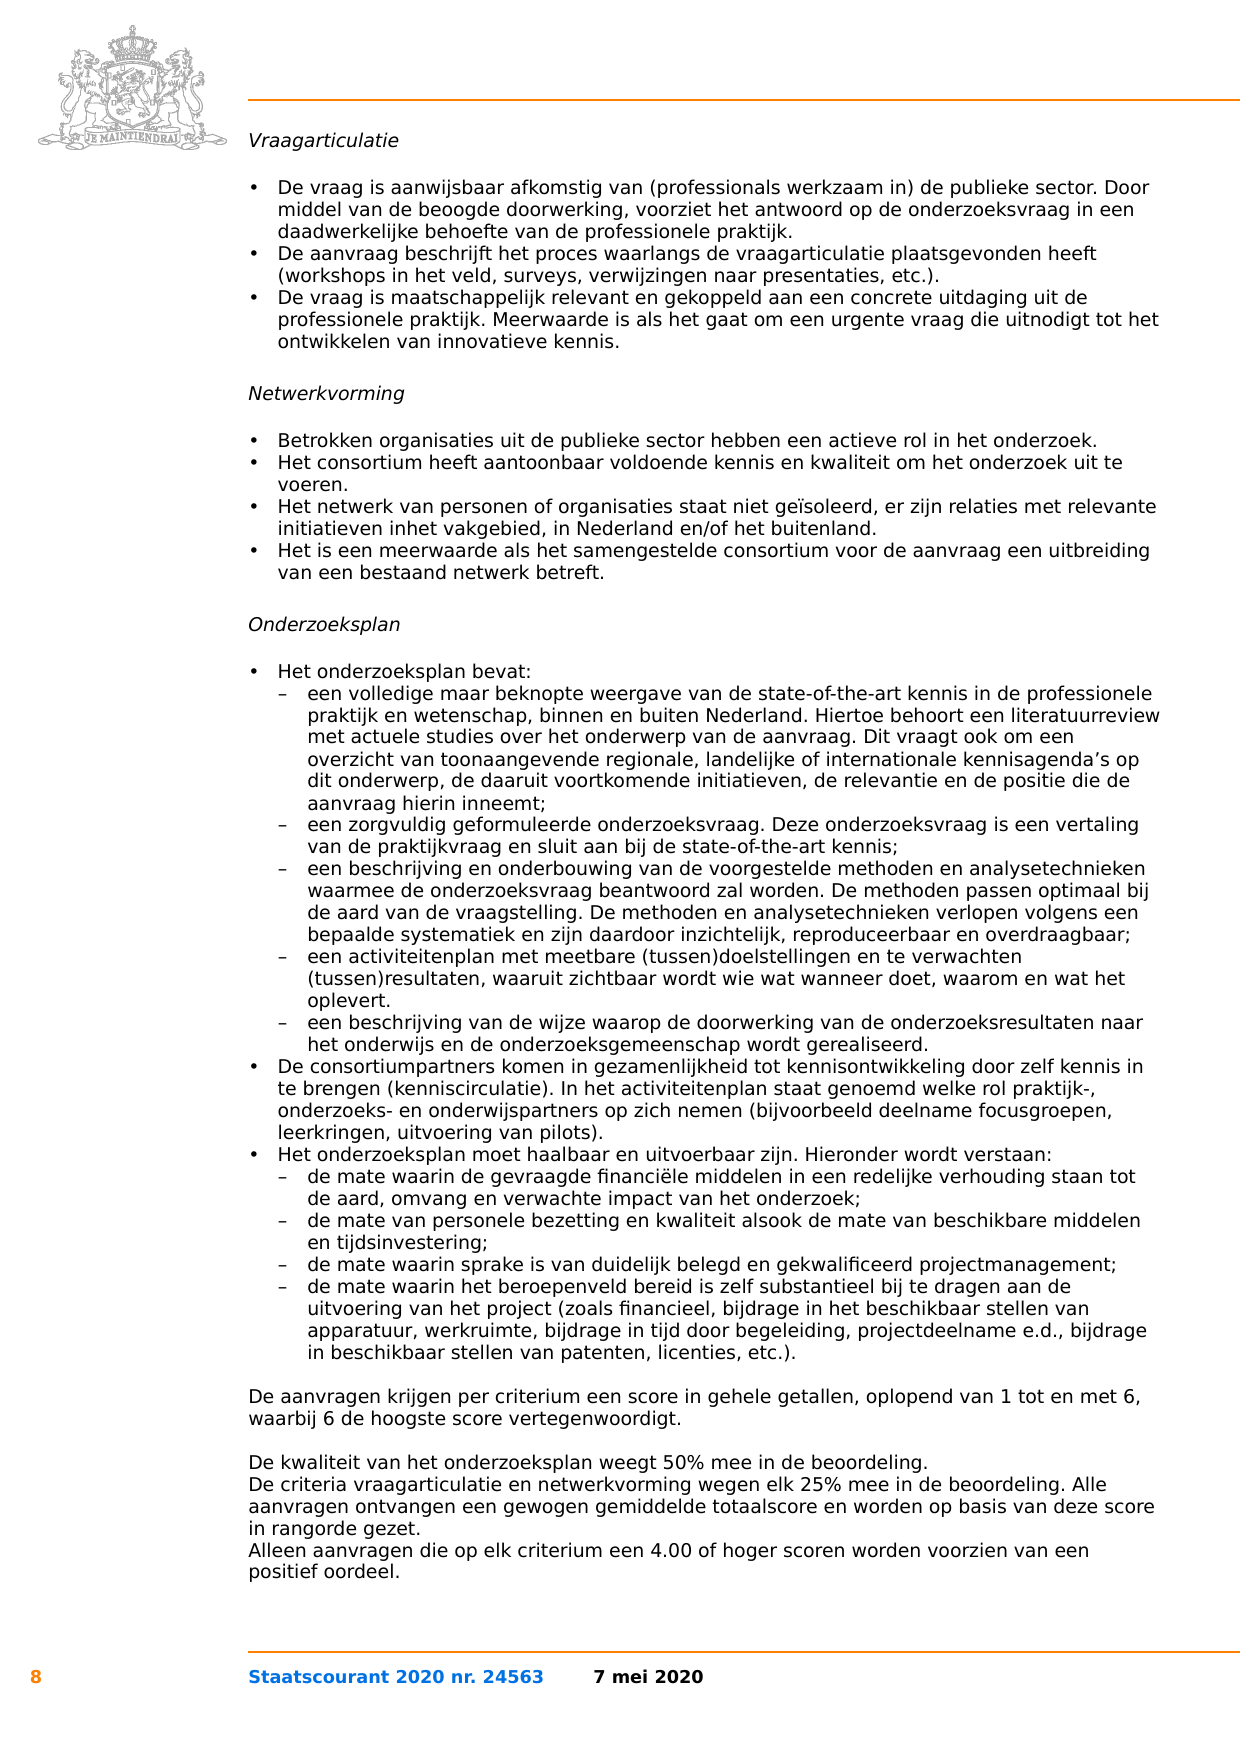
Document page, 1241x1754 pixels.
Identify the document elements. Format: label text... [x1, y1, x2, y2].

picture [38, 25, 227, 150]
text – de mate waarin het beroepenveld bereid is zelf substantieel bij te dragen aan de uitvoering van het project (zoals financieel, bijdrage in het beschikbaar stellen van apparatuur, werkruimte, bijdrage in tijd door begeleiding, projectdeelname e.d., bijdrage in beschikbaar stellen van patenten, licenties, etc.). [278, 1276, 1163, 1364]
text – een beschrijving van de wijze waarop de doorwerking van de onderzoeksresultaten naar het onderwijs en de onderzoeksgemeenschap wordt gerealiseerd. [278, 1012, 1163, 1056]
text – de mate waarin sprake is van duidelijk belegd en gekwalificeerd projectmanagement; [278, 1254, 1163, 1276]
text – een activiteitenplan met meetbare (tussen)doelstellingen en te verwachten (tussen)resultaten, waaruit zichtbaar wordt wie wat wanneer doet, waarom en wat het oplevert. [278, 946, 1163, 1012]
text • Het onderzoeksplan moet haalbaar en uitvoerbaar zijn. Hieronder wordt verstaan: [248, 1144, 1163, 1166]
text – de mate waarin de gevraagde financiële middelen in een redelijke verhouding staan tot de aard, omvang en verwachte impact van het onderzoek; [278, 1166, 1163, 1210]
text • Betrokken organisaties uit de publieke sector hebben een actieve rol in het onderzoek. [248, 430, 1163, 452]
text • De vraag is aanwijsbaar afkomstig van (professionals werkzaam in) de publieke sector. Door middel van de beoogde doorwerking, voorziet het antwoord op de onderzoeksvraag in een daadwerkelijke behoefte van de professionele praktijk. [248, 177, 1163, 243]
text • Het onderzoeksplan bevat: [248, 661, 1163, 682]
subtitle Netwerkvorming [248, 383, 1163, 405]
text • Het consortium heeft aantoonbaar voldoende kennis en kwaliteit om het onderzoek uit te voeren. [248, 452, 1163, 496]
text De aanvragen krijgen per criterium een score in gehele getallen, oplopend van 1 tot en met 6, waarbij 6 de hoogste score vertegenwoordigt. [248, 1386, 1163, 1430]
text – een volledige maar beknopte weergave van de state-of-the-art kennis in de professionele praktijk en wetenschap, binnen en buiten Nederland. Hiertoe behoort een literatuurreview met actuele studies over het onderwerp van de aanvraag. Dit vraagt ook om een overzicht van toonaangevende regionale, landelijke of internationale kennisagenda’s op dit onderwerp, de daaruit voortkomende initiatieven, de relevantie en de positie die de aanvraag hierin inneemt; [278, 682, 1163, 814]
text – een zorgvuldig geformuleerde onderzoeksvraag. Deze onderzoeksvraag is een vertaling van de praktijkvraag en sluit aan bij de state-of-the-art kennis; [278, 814, 1163, 858]
text • De consortiumpartners komen in gezamenlijkheid tot kennisontwikkeling door zelf kennis in te brengen (kenniscirculatie). In het activiteitenplan staat genoemd welke rol praktijk-, onderzoeks- en onderwijspartners op zich nemen (bijvoorbeeld deelname focusgroepen, leerkringen, uitvoering van pilots). [248, 1056, 1163, 1144]
text Alleen aanvragen die op elk criterium een 4.00 of hoger scoren worden voorzien van een positief oordeel. [248, 1539, 1163, 1583]
text • De vraag is maatschappelijk relevant en gekoppeld aan een concrete uitdaging uit de professionele praktijk. Meerwaarde is als het gaat om een urgente vraag die uitnodigt tot het ontwikkelen van innovatieve kennis. [248, 287, 1163, 353]
subtitle Vraagarticulatie [248, 130, 1163, 152]
text – de mate van personele bezetting en kwaliteit alsook de mate van beschikbare middelen en tijdsinvestering; [278, 1210, 1163, 1254]
text – een beschrijving en onderbouwing van de voorgestelde methoden en analysetechnieken waarmee de onderzoeksvraag beantwoord zal worden. De methoden passen optimaal bij de aard van de vraagstelling. De methoden en analysetechnieken verlopen volgens een bepaalde systematiek en zijn daardoor inzichtelijk, reproduceerbaar en overdraagbaar; [278, 858, 1163, 946]
text • Het netwerk van personen of organisaties staat niet geïsoleerd, er zijn relaties met relevante initiatieven inhet vakgebied, in Nederland en/of het buitenland. [248, 496, 1163, 539]
text De criteria vraagarticulatie en netwerkvorming wegen elk 25% mee in de beoordeling. Alle aanvragen ontvangen een gewogen gemiddelde totaalscore en worden op basis van deze score in rangorde gezet. [248, 1473, 1163, 1539]
text De kwaliteit van het onderzoeksplan weegt 50% mee in de beoordeling. [248, 1452, 1163, 1473]
text • De aanvraag beschrijft het proces waarlangs de vraagarticulatie plaatsgevonden heeft (workshops in het veld, surveys, verwijzingen naar presentaties, etc.). [248, 243, 1163, 287]
text • Het is een meerwaarde als het samengestelde consortium voor de aanvraag een uitbreiding van een bestaand netwerk betreft. [248, 539, 1163, 583]
subtitle Onderzoeksplan [248, 613, 1163, 636]
